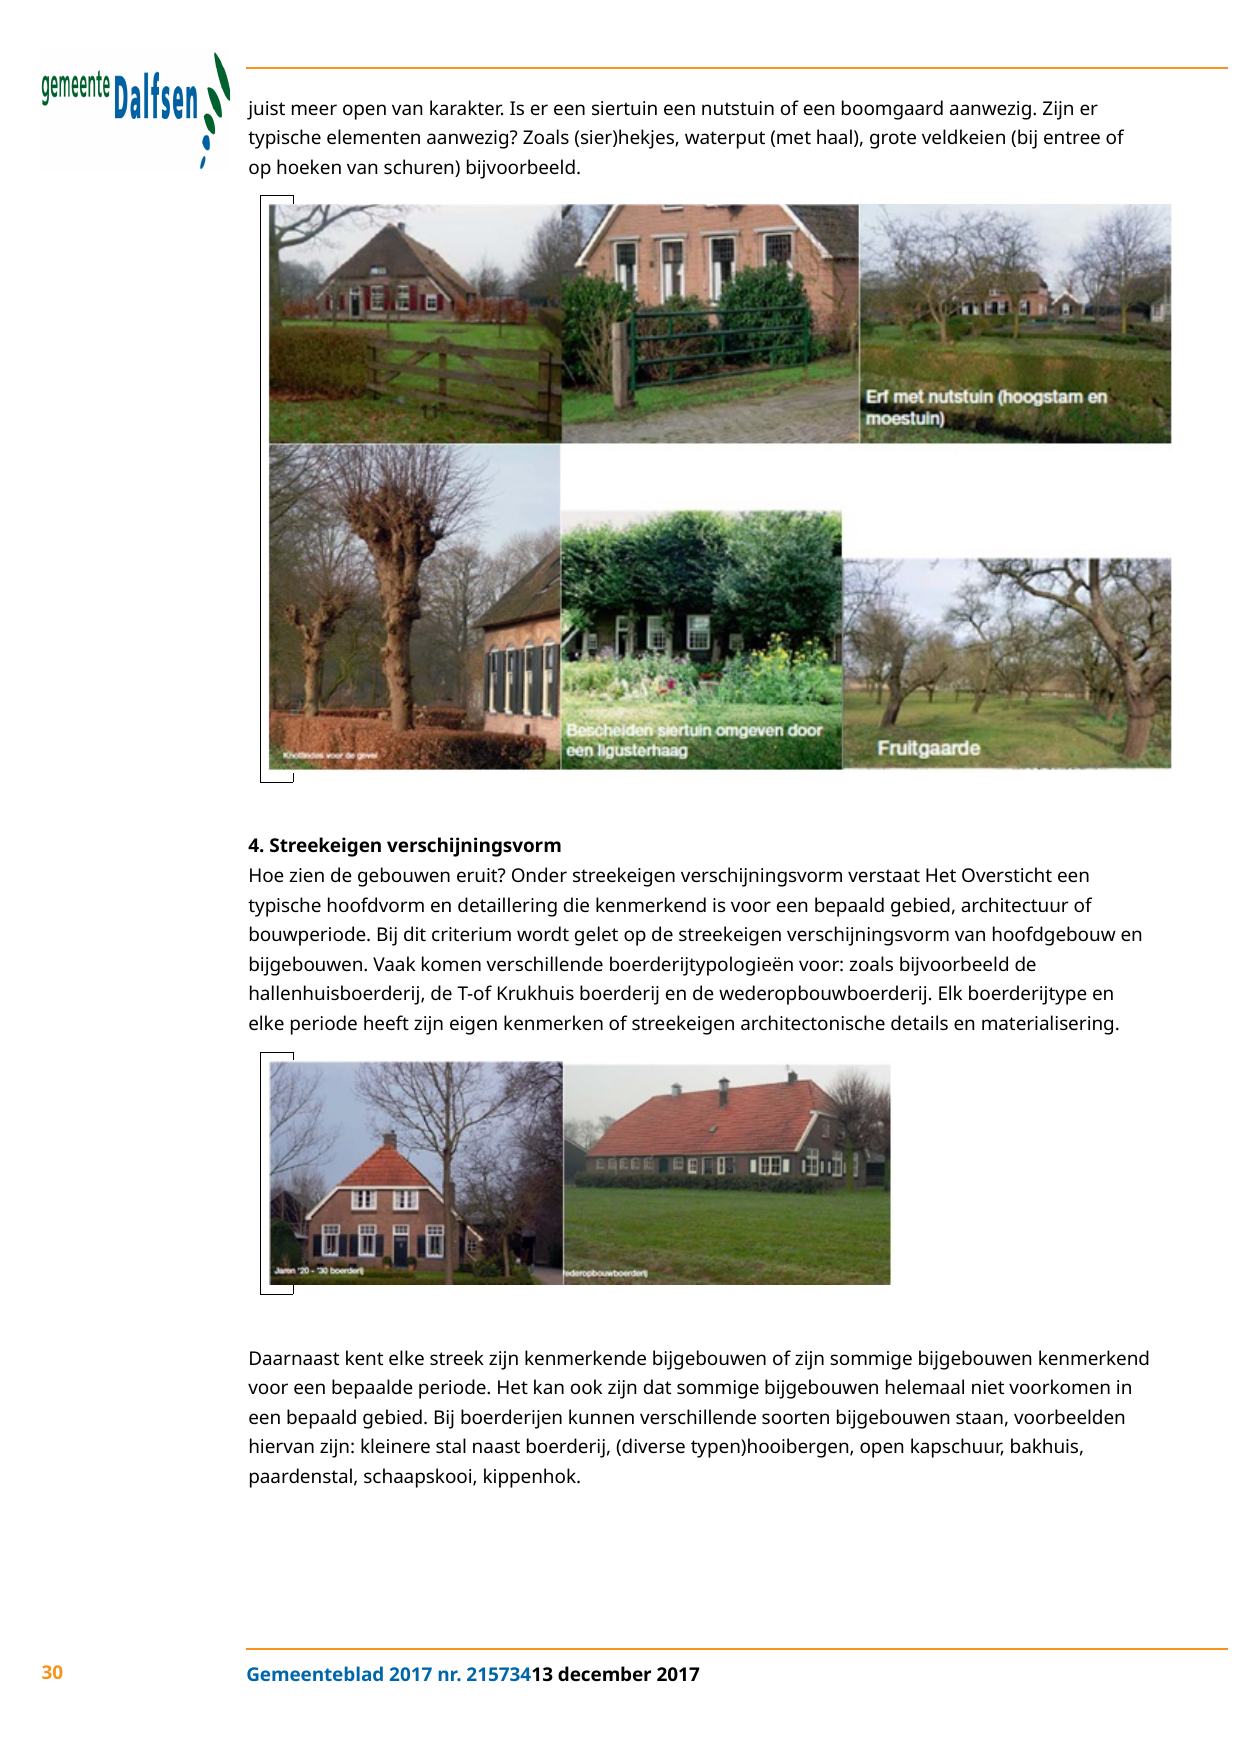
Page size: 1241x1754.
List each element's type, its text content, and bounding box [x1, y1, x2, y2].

text Hoe zien de gebouwen eruit? Onder streekeigen verschijningsvorm verstaat Het Oversticht een typische hoofdvorm en detaillering die kenmerkend is voor een bepaald gebied, architectuur of bouwperiode. Bij dit criterium wordt gelet op de streekeigen verschijningsvorm van hoofdgebouw en bijgebouwen. Vaak komen verschillende boerderijtypologieën voor: zoals bijvoorbeeld de hallenhuisboerderij, de T-of Krukhuis boerderij en de wederopbouwboerderij. Elk boerderijtype en elke periode heeft zijn eigen kenmerken of streekeigen architectonische details en materialisering. [248, 862, 1152, 1036]
text juist meer open van karakter. Is er een siertuin een nutstuin of een boomgaard aanwezig. Zijn er typische elementen aanwezig? Zoals (sier)hekjes, waterput (met haal), grote veldkeien (bij entree of op hoeken van schuren) bijvoorbeeld. [248, 95, 1152, 180]
text 4. Streekeigen verschijningsvorm [248, 833, 1152, 858]
text Daarnaast kent elke streek zijn kenmerkende bijgebouwen of zijn sommige bijgebouwen kenmerkend voor een bepaalde periode. Het kan ook zijn dat sommige bijgebouwen helemaal niet voorkomen in een bepaald gebied. Bij boerderijen kunnen verschillende soorten bijgebouwen staan, voorbeelden hiervan zijn: kleinere stal naast boerderij, (diverse typen)hooibergen, open kapschuur, bakhuis, paardenstal, schaapskooi, kippenhok. [248, 1345, 1152, 1489]
picture [41, 47, 231, 172]
picture [268, 204, 1173, 773]
picture [268, 1060, 895, 1285]
